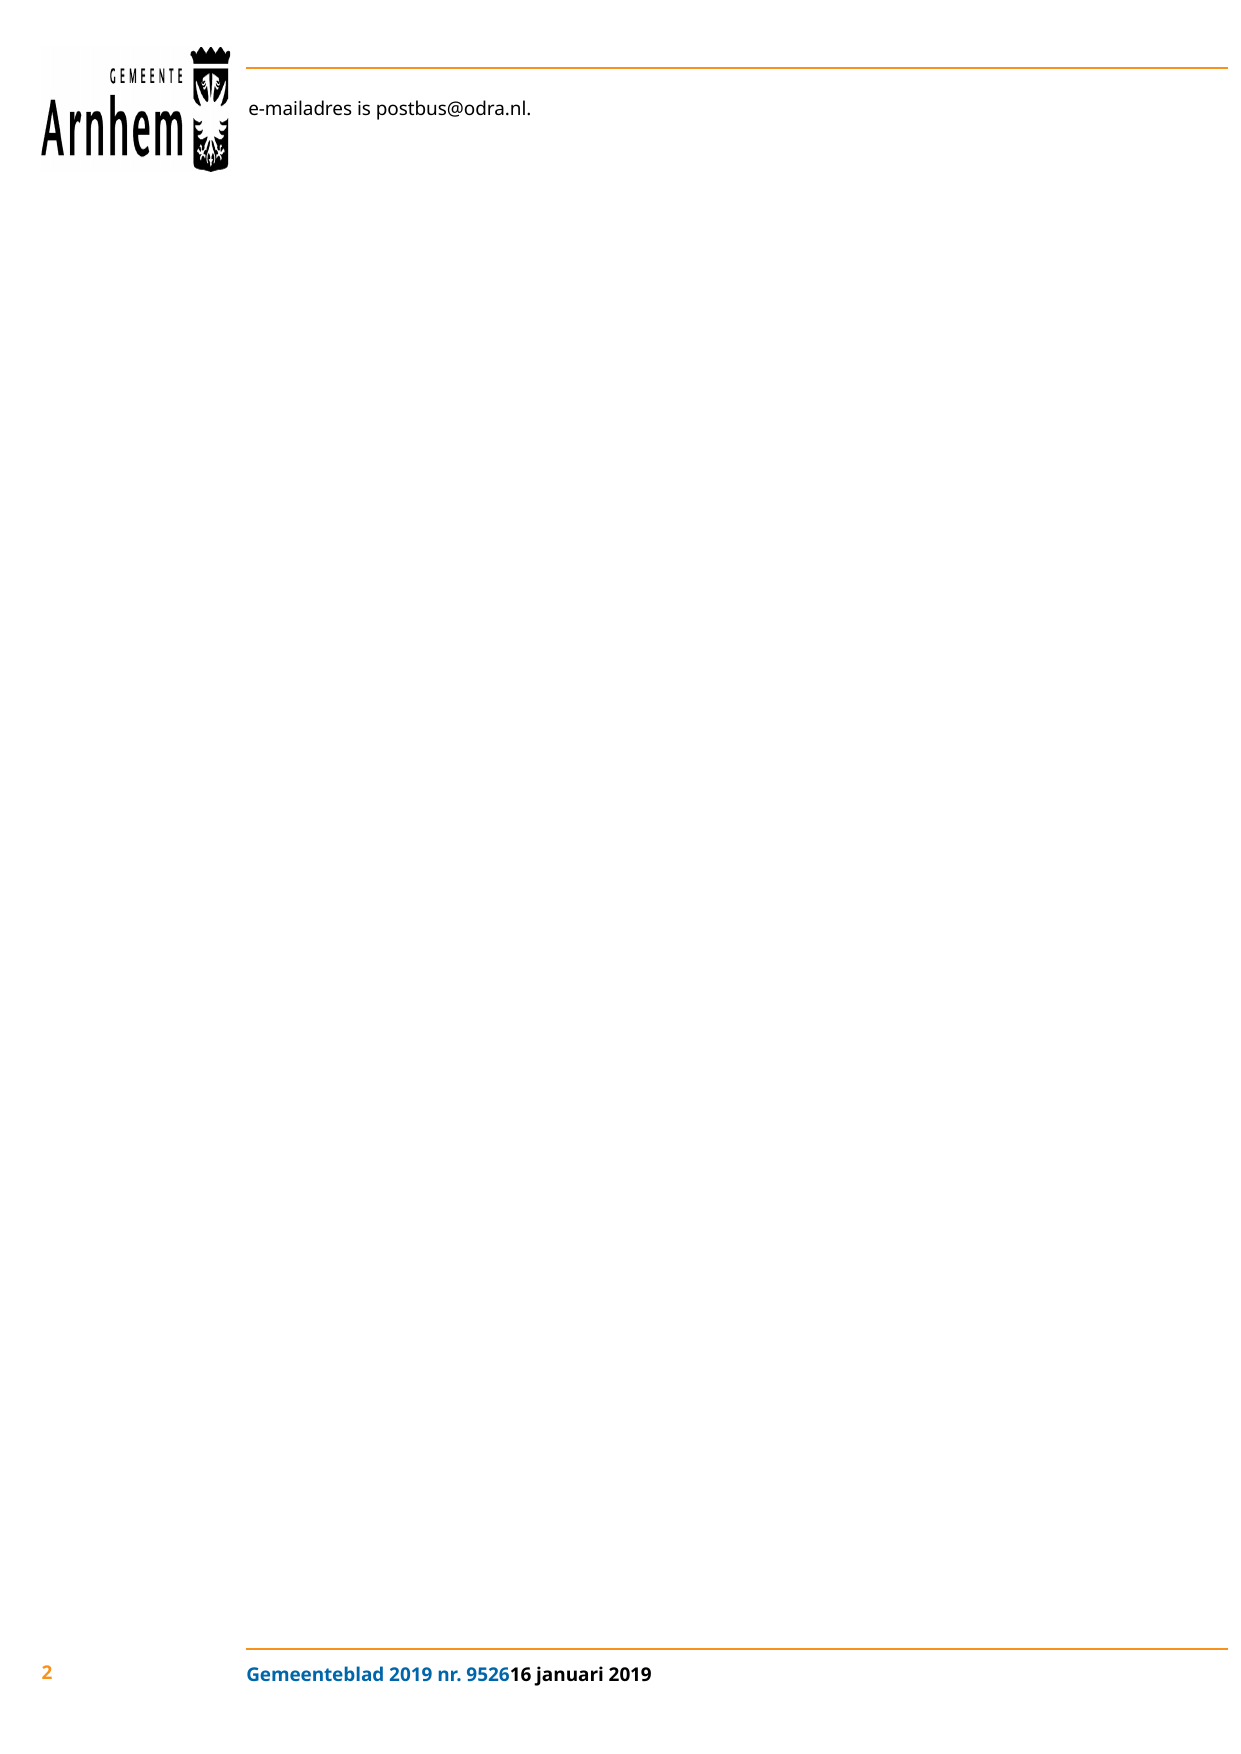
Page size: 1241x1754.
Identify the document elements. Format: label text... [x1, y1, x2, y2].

picture [41, 47, 231, 172]
text e-mailadres is postbus@odra.nl. [248, 95, 1152, 121]
